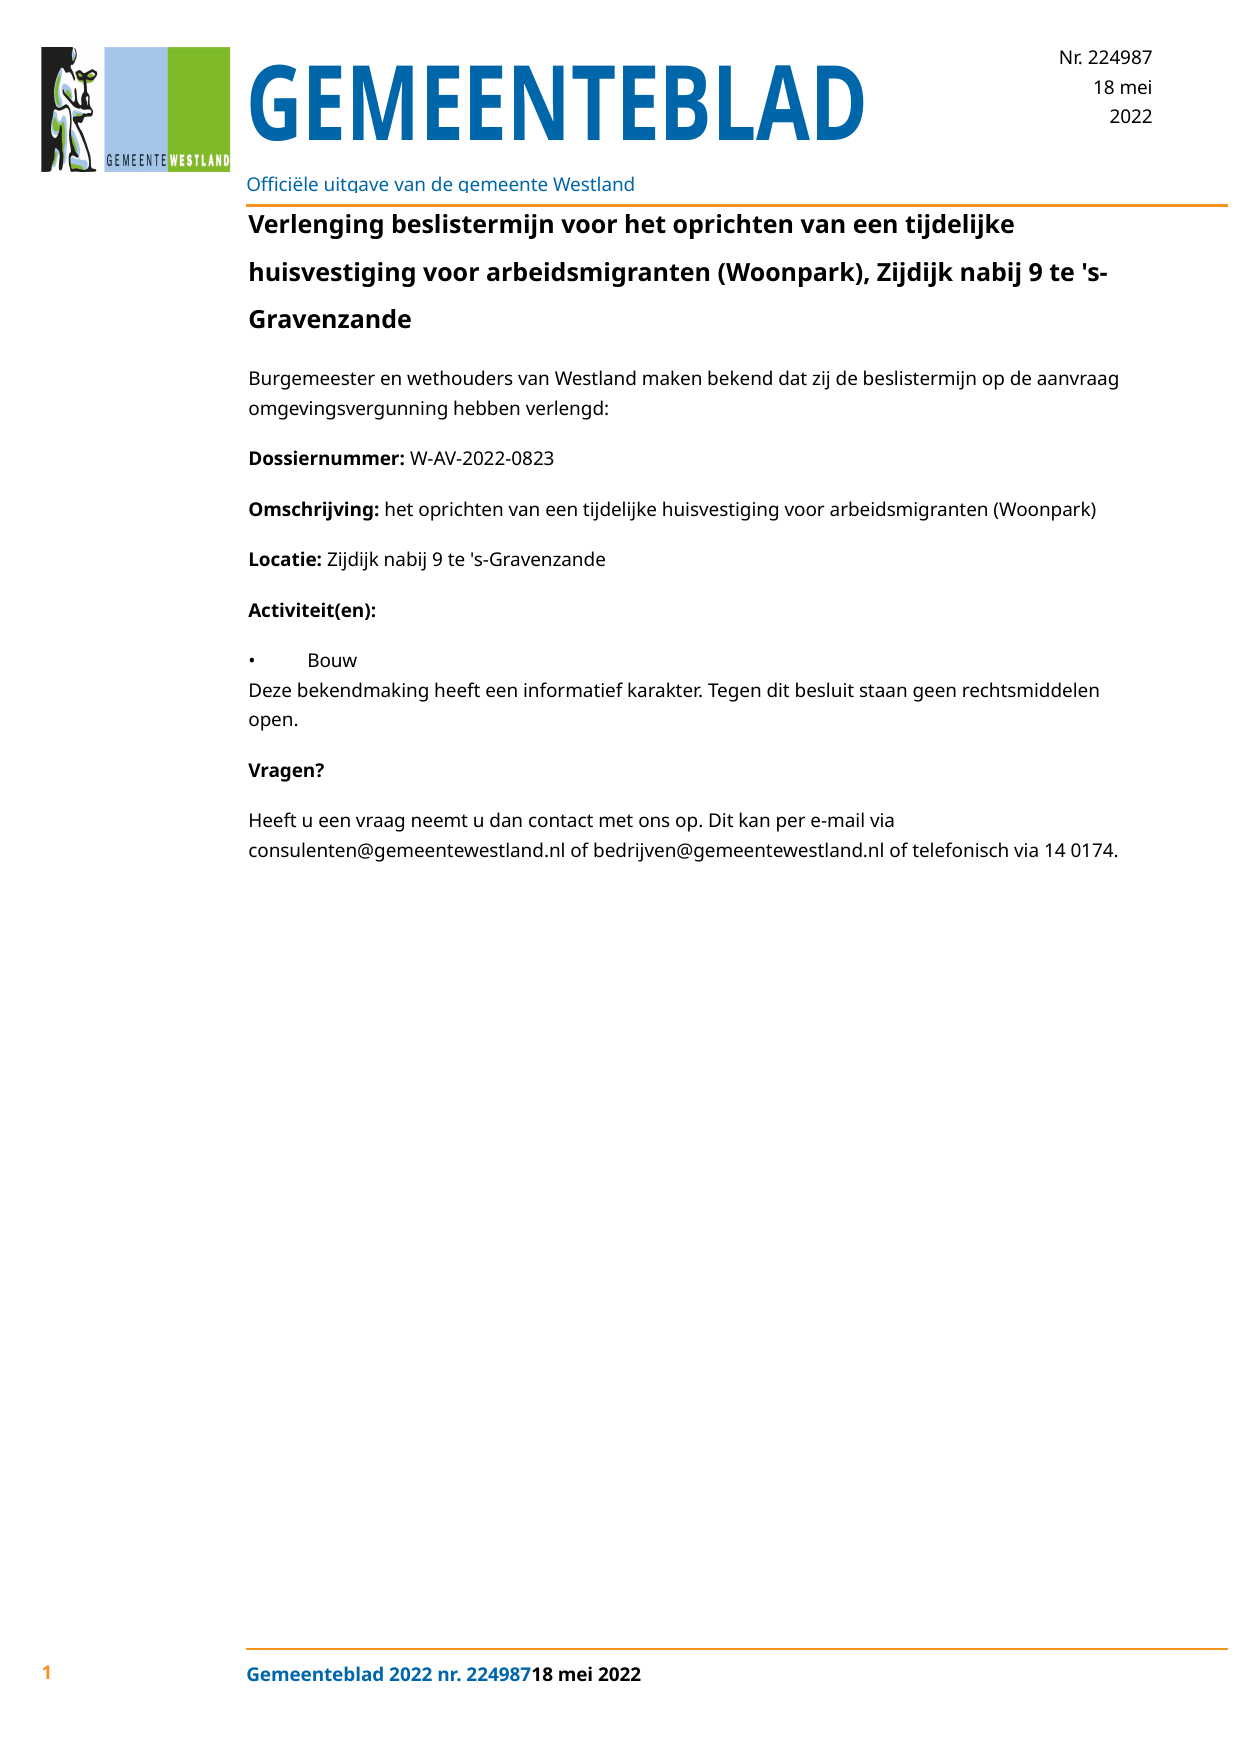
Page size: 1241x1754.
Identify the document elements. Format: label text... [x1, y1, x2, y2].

text Locatie: Zijdijk nabij 9 te 's-Gravenzande [248, 546, 1152, 572]
picture [41, 47, 231, 172]
list Bouw [248, 647, 1152, 673]
text Omschrijving: het oprichten van een tijdelijke huisvestiging voor arbeidsmigranten (Woonpark) [248, 496, 1152, 522]
text Verlenging beslistermijn voor het oprichten van een tijdelijke huisvestiging voor arbeidsmigranten (Woonpark), Zijdijk nabij 9 te 's-Gravenzande [248, 207, 1152, 336]
text Burgemeester en wethouders van Westland maken bekend dat zij de beslistermijn op de aanvraag omgevingsvergunning hebben verlengd: [248, 366, 1152, 421]
text Deze bekendmaking heeft een informatief karakter. Tegen dit besluit staan geen rechtsmiddelen open. [248, 677, 1152, 732]
text Dossiernummer: W-AV-2022-0823 [248, 446, 1152, 471]
text Vragen? [248, 757, 1152, 782]
text Heeft u een vraag neemt u dan contact met ons op. Dit kan per e-mail via consulenten@gemeentewestland.nl of bedrijven@gemeentewestland.nl of telefonisch via 14 0174. [248, 807, 1152, 862]
text Activiteit(en): [248, 597, 1152, 622]
